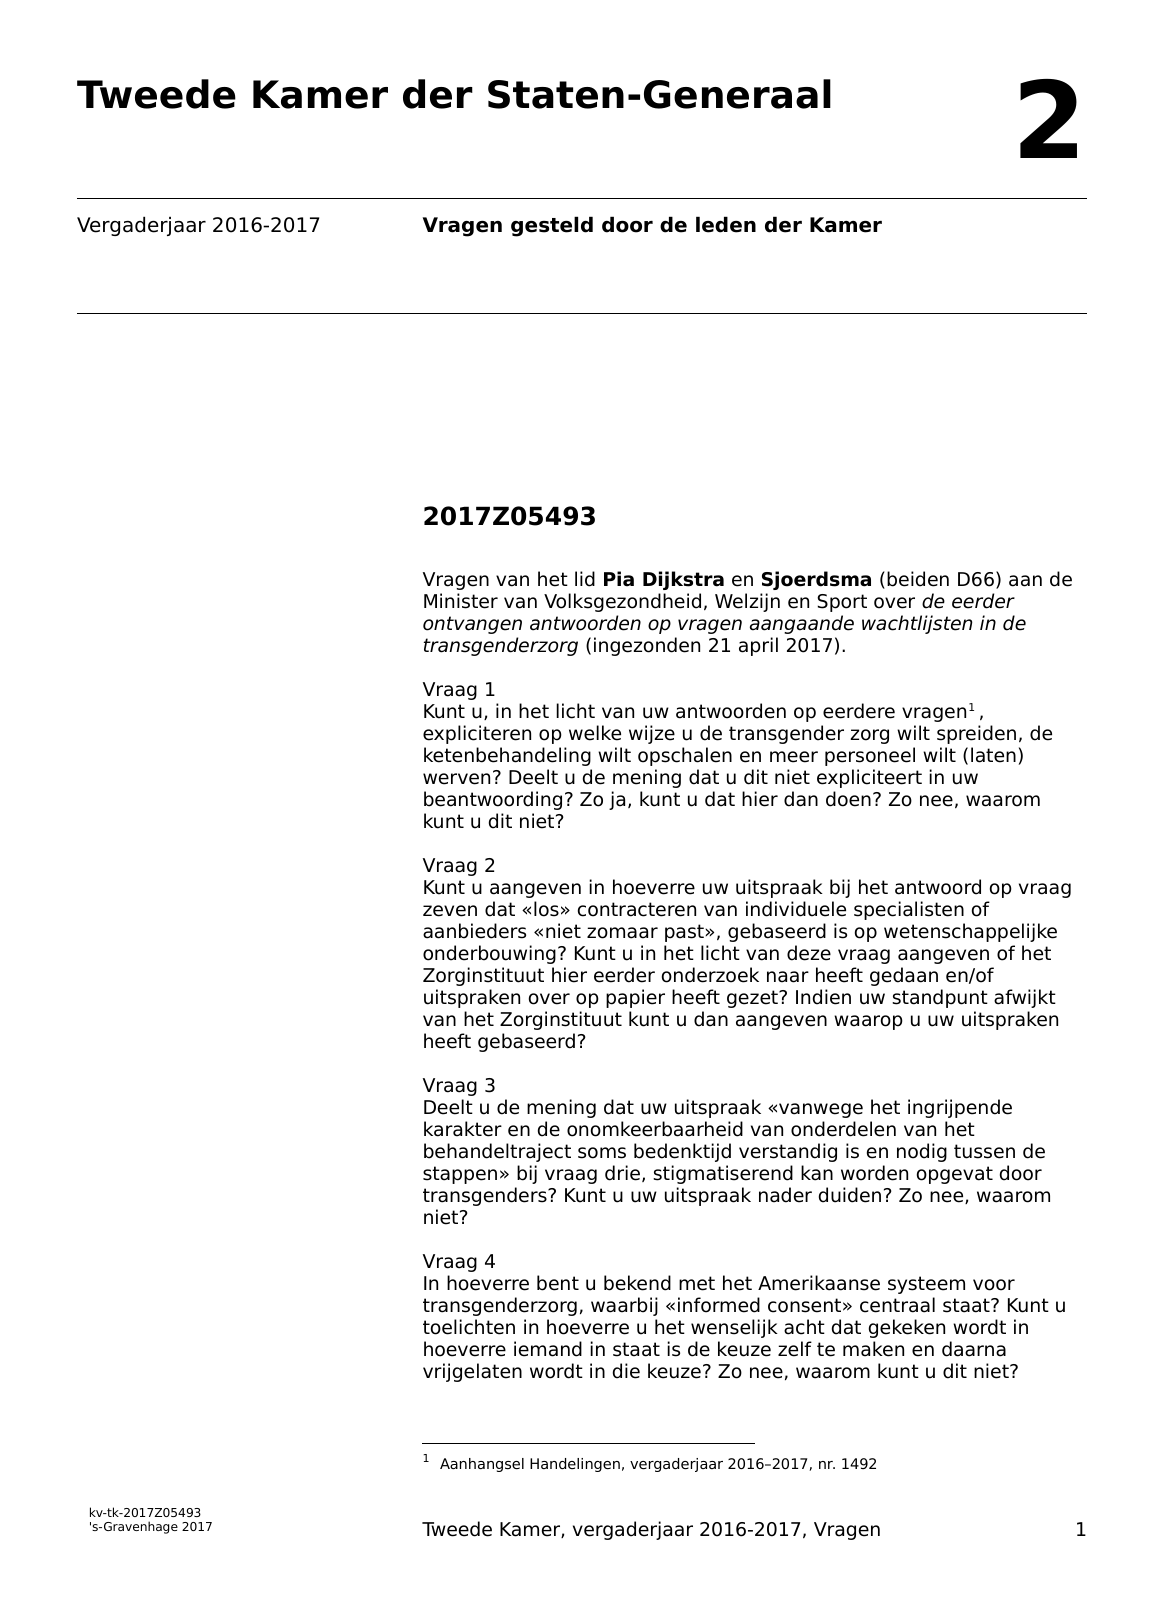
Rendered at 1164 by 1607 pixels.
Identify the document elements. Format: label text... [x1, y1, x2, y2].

text Deelt u de mening dat uw uitspraak «vanwege het ingrijpende karakter en de onomkeerbaarheid van onderdelen van het behandeltraject soms bedenktijd verstandig is en nodig tussen de stappen» bij vraag drie, stigmatiserend kan worden opgevat door transgenders? Kunt u uw uitspraak nader duiden? Zo nee, waarom niet? [422, 1097, 1087, 1229]
text Vraag 3 [422, 1075, 1087, 1097]
text kv-tk-2017Z05493 [88, 1506, 323, 1520]
text Aanhangsel Handelingen, vergaderjaar 2016–2017, nr. 1492 [422, 1452, 1087, 1474]
text Kunt u aangeven in hoeverre uw uitspraak bij het antwoord op vraag zeven dat «los» contracteren van individuele specialisten of aanbieders «niet zomaar past», gebaseerd is op wetenschappelijke onderbouwing? Kunt u in het licht van deze vraag aangeven of het Zorginstituut hier eerder onderzoek naar heeft gedaan en/of uitspraken over op papier heeft gezet? Indien uw standpunt afwijkt van het Zorginstituut kunt u dan aangeven waarop u uw uitspraken heeft gebaseerd? [422, 877, 1087, 1053]
text 's-Gravenhage 2017 [88, 1520, 323, 1534]
table_cell Vragen gesteld door de leden der Kamer [422, 199, 1087, 313]
table_header 2 [886, 59, 1087, 198]
text Vragen van het lid Pia Dijkstra en Sjoerdsma (beiden D66) aan de Minister van Volksgezondheid, Welzijn en Sport over de eerder ontvangen antwoorden op vragen aangaande wachtlijsten in de transgenderzorg (ingezonden 21 april 2017). [422, 569, 1087, 657]
text 2017Z05493 [422, 502, 1087, 531]
table_cell Vergaderjaar 2016-2017 [77, 199, 422, 313]
text Vraag 4 [422, 1251, 1087, 1273]
text Kunt u, in het licht van uw antwoorden op eerdere vragen, expliciteren op welke wijze u de transgender zorg wilt spreiden, de ketenbehandeling wilt opschalen en meer personeel wilt (laten) werven? Deelt u de mening dat u dit niet expliciteert in uw beantwoording? Zo ja, kunt u dat hier dan doen? Zo nee, waarom kunt u dit niet? [422, 701, 1087, 833]
text Vraag 1 [422, 679, 1087, 701]
table_header Tweede Kamer der Staten-Generaal [77, 59, 886, 198]
text In hoeverre bent u bekend met het Amerikaanse systeem voor transgenderzorg, waarbij «informed consent» centraal staat? Kunt u toelichten in hoeverre u het wenselijk acht dat gekeken wordt in hoeverre iemand in staat is de keuze zelf te maken en daarna vrijgelaten wordt in die keuze? Zo nee, waarom kunt u dit niet? [422, 1273, 1087, 1383]
text Vraag 2 [422, 855, 1087, 877]
